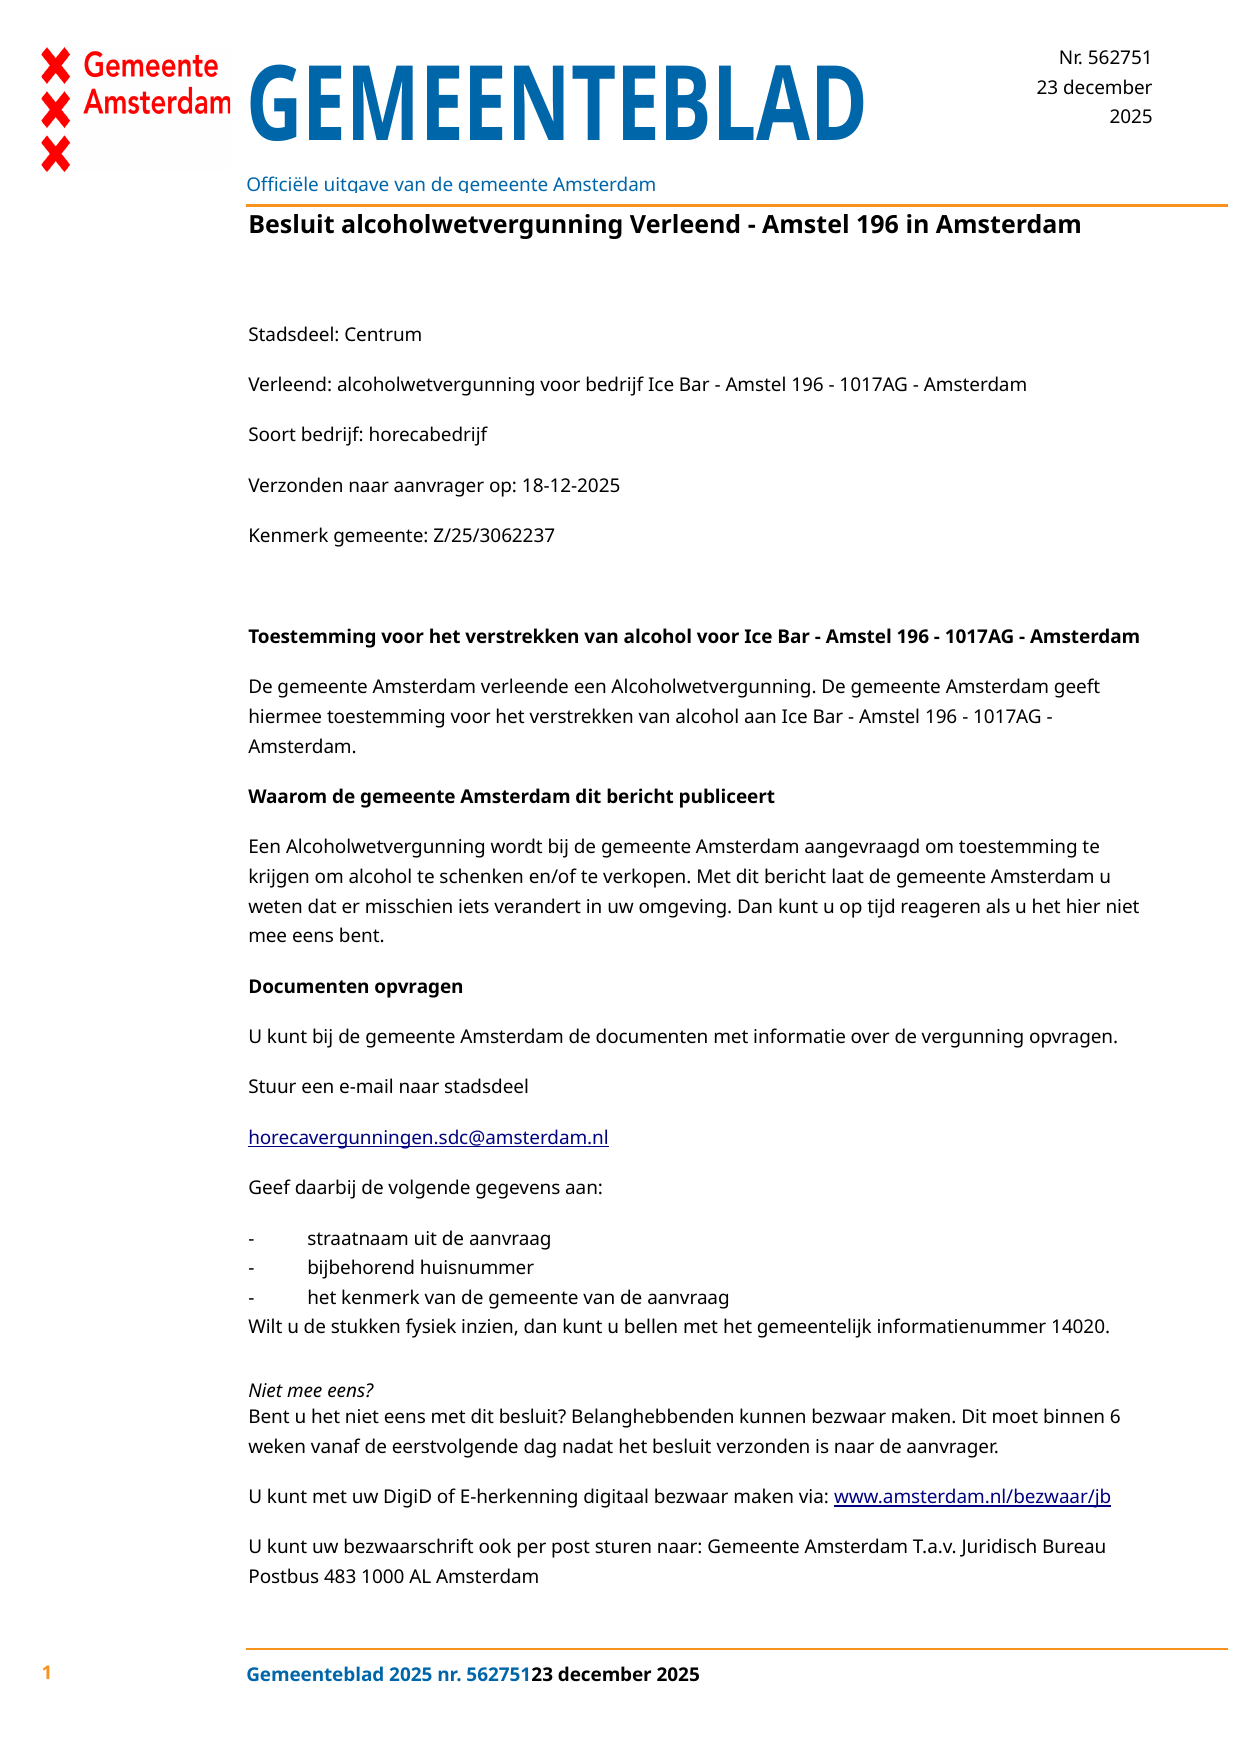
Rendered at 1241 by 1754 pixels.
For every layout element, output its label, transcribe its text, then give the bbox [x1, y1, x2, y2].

text U kunt bij de gemeente Amsterdam de documenten met informatie over de vergunning opvragen. [248, 1023, 1152, 1049]
picture [41, 47, 231, 172]
text Soort bedrijf: horecabedrijf [248, 422, 1152, 447]
text Waarom de gemeente Amsterdam dit bericht publiceert [248, 783, 1152, 809]
list bijbehorend huisnummer [248, 1254, 1152, 1280]
text Stadsdeel: Centrum [248, 321, 1152, 346]
text Niet mee eens? [248, 1378, 1152, 1403]
list het kenmerk van de gemeente van de aanvraag [248, 1284, 1152, 1310]
text Bent u het niet eens met dit besluit? Belanghebbenden kunnen bezwaar maken. Dit moet binnen 6 weken vanaf de eerstvolgende dag nadat het besluit verzonden is naar de aanvrager. [248, 1403, 1152, 1459]
text Verzonden naar aanvrager op: 18-12-2025 [248, 472, 1152, 498]
text Geef daarbij de volgende gegevens aan: [248, 1174, 1152, 1200]
text Toestemming voor het verstrekken van alcohol voor Ice Bar - Amstel 196 - 1017AG - Amsterdam [248, 623, 1152, 649]
text Een Alcoholwetvergunning wordt bij de gemeente Amsterdam aangevraagd om toestemming te krijgen om alcohol te schenken en/of te verkopen. Met dit bericht laat de gemeente Amsterdam u weten dat er misschien iets verandert in uw omgeving. Dan kunt u op tijd reageren als u het hier niet mee eens bent. [248, 834, 1152, 948]
text U kunt met uw DigiD of E-herkenning digitaal bezwaar maken via: www.amsterdam.nl/bezwaar/jb [248, 1483, 1152, 1509]
text Stuur een e-mail naar stadsdeel [248, 1074, 1152, 1099]
text Verleend: alcoholwetvergunning voor bedrijf Ice Bar - Amstel 196 - 1017AG - Amsterdam [248, 371, 1152, 397]
text horecavergunningen.sdc@amsterdam.nl [248, 1124, 1152, 1150]
text Kenmerk gemeente: Z/25/3062237 [248, 522, 1152, 548]
text Wilt u de stukken fysiek inzien, dan kunt u bellen met het gemeentelijk informatienummer 14020. [248, 1314, 1152, 1339]
list straatnaam uit de aanvraag [248, 1225, 1152, 1251]
text Besluit alcoholwetvergunning Verleend - Amstel 196 in Amsterdam [248, 207, 1152, 241]
text U kunt uw bezwaarschrift ook per post sturen naar: Gemeente Amsterdam T.a.v. Juridisch Bureau Postbus 483 1000 AL Amsterdam [248, 1534, 1152, 1589]
text Documenten opvragen [248, 973, 1152, 998]
text De gemeente Amsterdam verleende een Alcoholwetvergunning. De gemeente Amsterdam geeft hiermee toestemming voor het verstrekken van alcohol aan Ice Bar - Amstel 196 - 1017AG - Amsterdam. [248, 674, 1152, 758]
